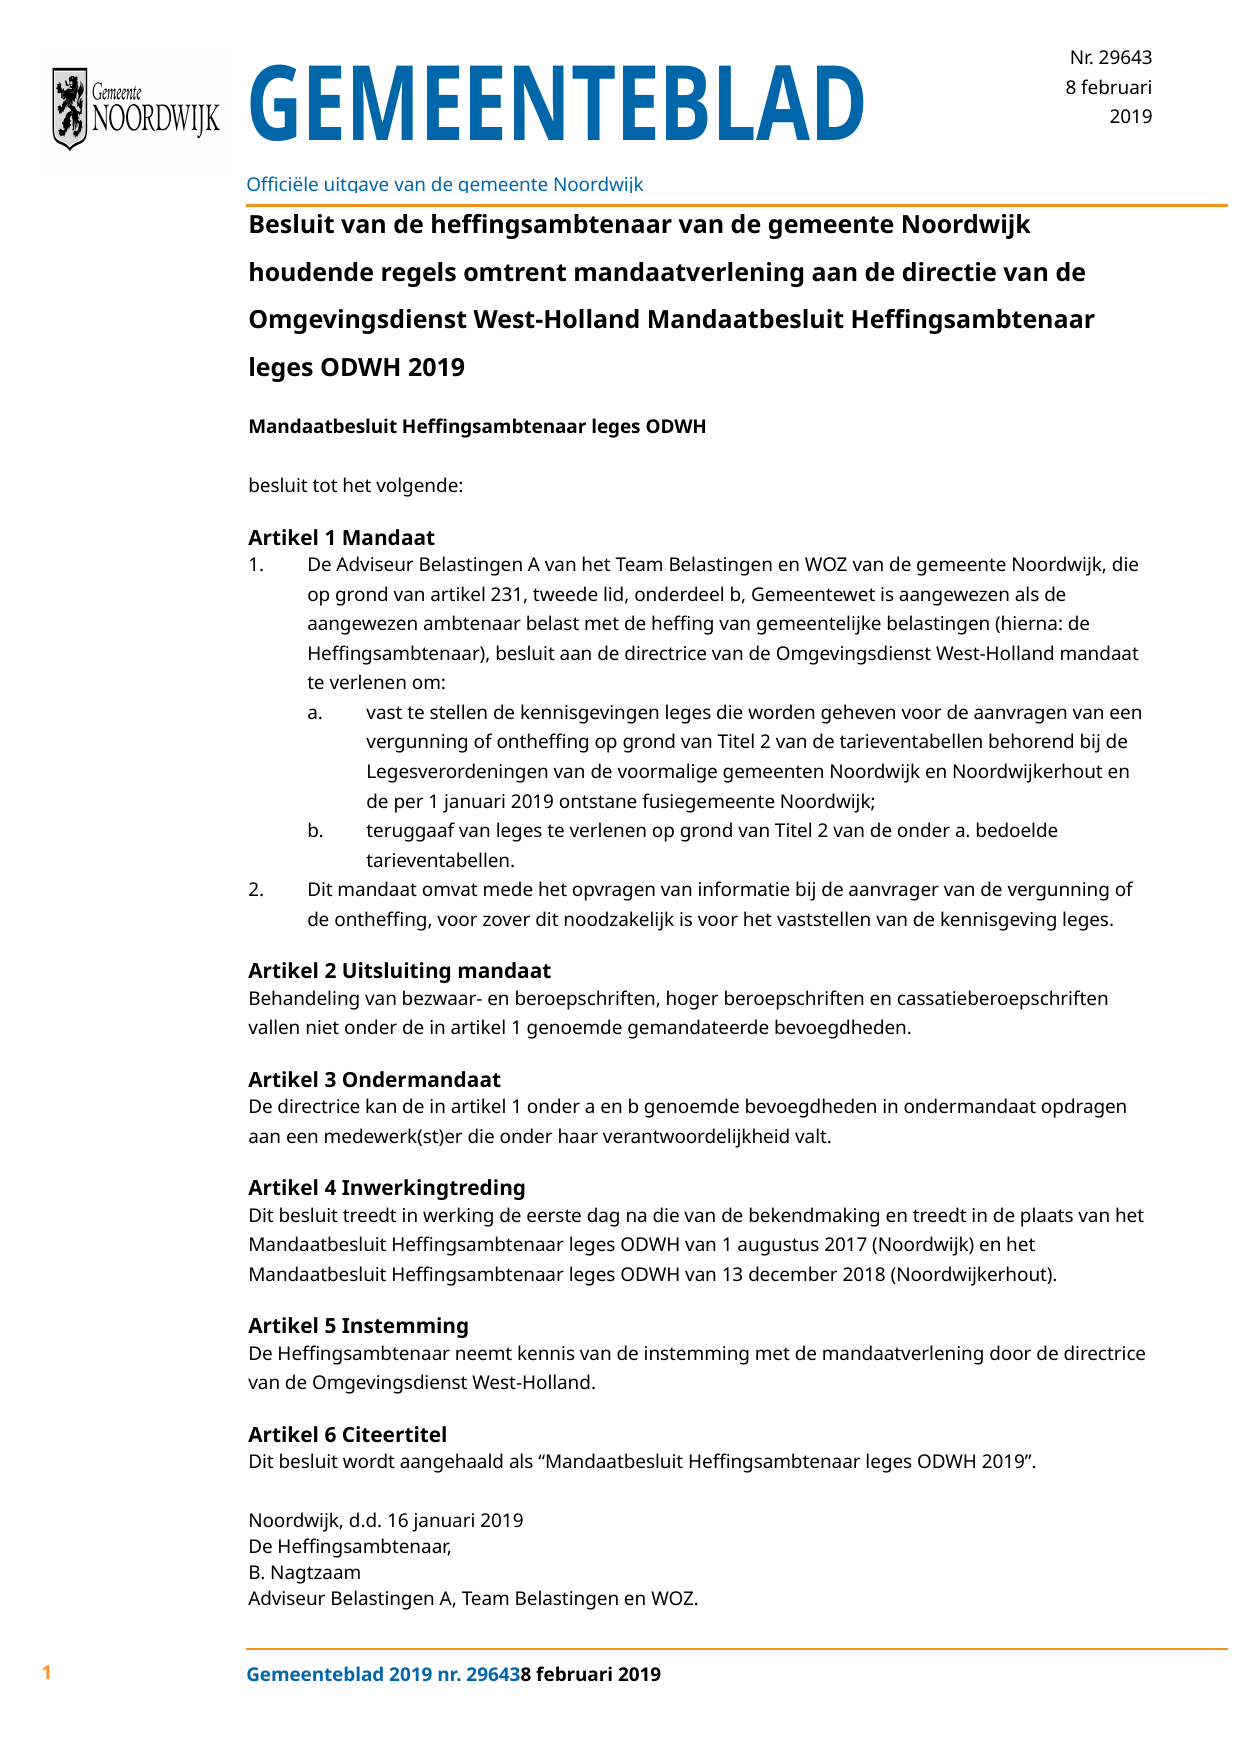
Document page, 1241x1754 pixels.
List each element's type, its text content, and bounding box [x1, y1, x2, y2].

list vast te stellen de kennisgevingen leges die worden geheven voor de aanvragen van een vergunning of ontheffing op grond van Titel 2 van de tarieventabellen behorend bij de Legesverordeningen van de voormalige gemeenten Noordwijk en Noordwijkerhout en de per 1 januari 2019 ontstane fusiegemeente Noordwijk; [307, 699, 1152, 813]
text Adviseur Belastingen A, Team Belastingen en WOZ. [248, 1585, 1152, 1610]
picture [41, 47, 231, 172]
text Artikel 2 Uitsluiting mandaat [248, 957, 1152, 985]
text besluit tot het volgende: [248, 472, 1152, 498]
text Dit besluit treedt in werking de eerste dag na die van de bekendmaking en treedt in de plaats van het Mandaatbesluit Heffingsambtenaar leges ODWH van 1 augustus 2017 (Noordwijk) en het Mandaatbesluit Heffingsambtenaar leges ODWH van 13 december 2018 (Noordwijkerhout). [248, 1202, 1152, 1287]
list Dit mandaat omvat mede het opvragen van informatie bij de aanvrager van de vergunning of de ontheffing, voor zover dit noodzakelijk is voor het vaststellen van de kennisgeving leges. [248, 877, 1152, 932]
text Dit besluit wordt aangehaald als “Mandaatbesluit Heffingsambtenaar leges ODWH 2019”. [248, 1448, 1152, 1474]
text Artikel 1 Mandaat [248, 523, 1152, 551]
text Artikel 5 Instemming [248, 1311, 1152, 1340]
text De Heffingsambtenaar neemt kennis van de instemming met de mandaatverlening door de directrice van de Omgevingsdienst West-Holland. [248, 1340, 1152, 1395]
list teruggaaf van leges te verlenen op grond van Titel 2 van de onder a. bedoelde tarieventabellen. [307, 817, 1152, 873]
text Mandaatbesluit Heffingsambtenaar leges ODWH [248, 413, 1152, 439]
text Artikel 6 Citeertitel [248, 1420, 1152, 1448]
text De directrice kan de in artikel 1 onder a en b genoemde bevoegdheden in ondermandaat opdragen aan een medewerk(st)er die onder haar verantwoordelijkheid valt. [248, 1093, 1152, 1149]
text Behandeling van bezwaar- en beroepschriften, hoger beroepschriften en cassatieberoepschriften vallen niet onder de in artikel 1 genoemde gemandateerde bevoegdheden. [248, 985, 1152, 1040]
list De Adviseur Belastingen A van het Team Belastingen en WOZ van de gemeente Noordwijk, die op grond van artikel 231, tweede lid, onderdeel b, Gemeentewet is aangewezen als de aangewezen ambtenaar belast met de heffing van gemeentelijke belastingen (hierna: de Heffingsambtenaar), besluit aan de directrice van de Omgevingsdienst West-Holland mandaat te verlenen om: [248, 551, 1152, 695]
text Noordwijk, d.d. 16 januari 2019 [248, 1507, 1152, 1533]
text De Heffingsambtenaar, [248, 1533, 1152, 1559]
text B. Nagtzaam [248, 1559, 1152, 1585]
text Artikel 4 Inwerkingtreding [248, 1173, 1152, 1202]
text Besluit van de heffingsambtenaar van de gemeente Noordwijk houdende regels omtrent mandaatverlening aan de directie van de Omgevingsdienst West-Holland Mandaatbesluit Heffingsambtenaar leges ODWH 2019 [248, 207, 1152, 384]
text Artikel 3 Ondermandaat [248, 1065, 1152, 1093]
